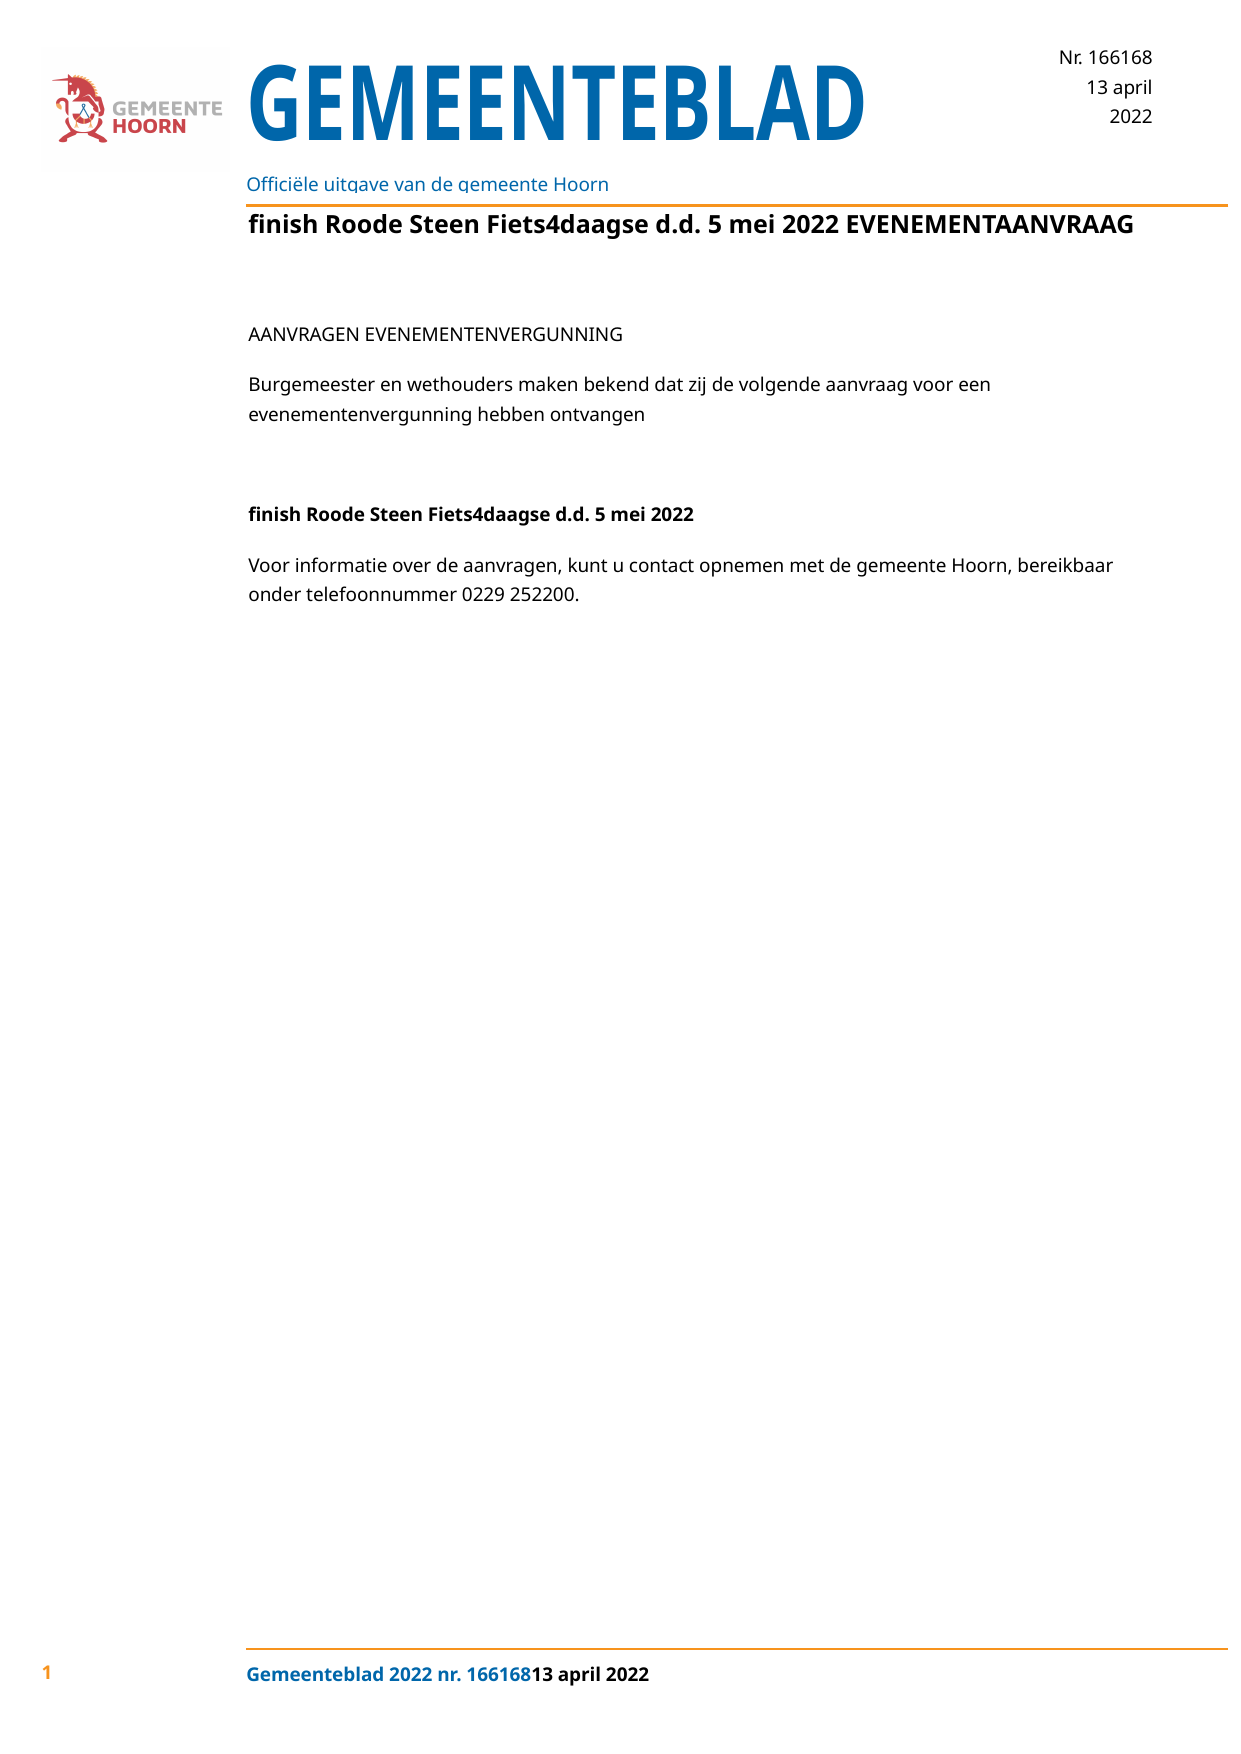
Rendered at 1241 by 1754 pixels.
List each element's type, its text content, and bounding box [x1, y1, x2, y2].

text AANVRAGEN EVENEMENTENVERGUNNING [248, 321, 1152, 346]
text Burgemeester en wethouders maken bekend dat zij de volgende aanvraag voor een evenementenvergunning hebben ontvangen [248, 371, 1152, 426]
text finish Roode Steen Fiets4daagse d.d. 5 mei 2022 EVENEMENTAANVRAAG [248, 207, 1152, 241]
text Voor informatie over de aanvragen, kunt u contact opnemen met de gemeente Hoorn, bereikbaar onder telefoonnummer 0229 252200. [248, 552, 1152, 607]
text finish Roode Steen Fiets4daagse d.d. 5 mei 2022 [248, 502, 1152, 527]
picture [41, 47, 231, 172]
